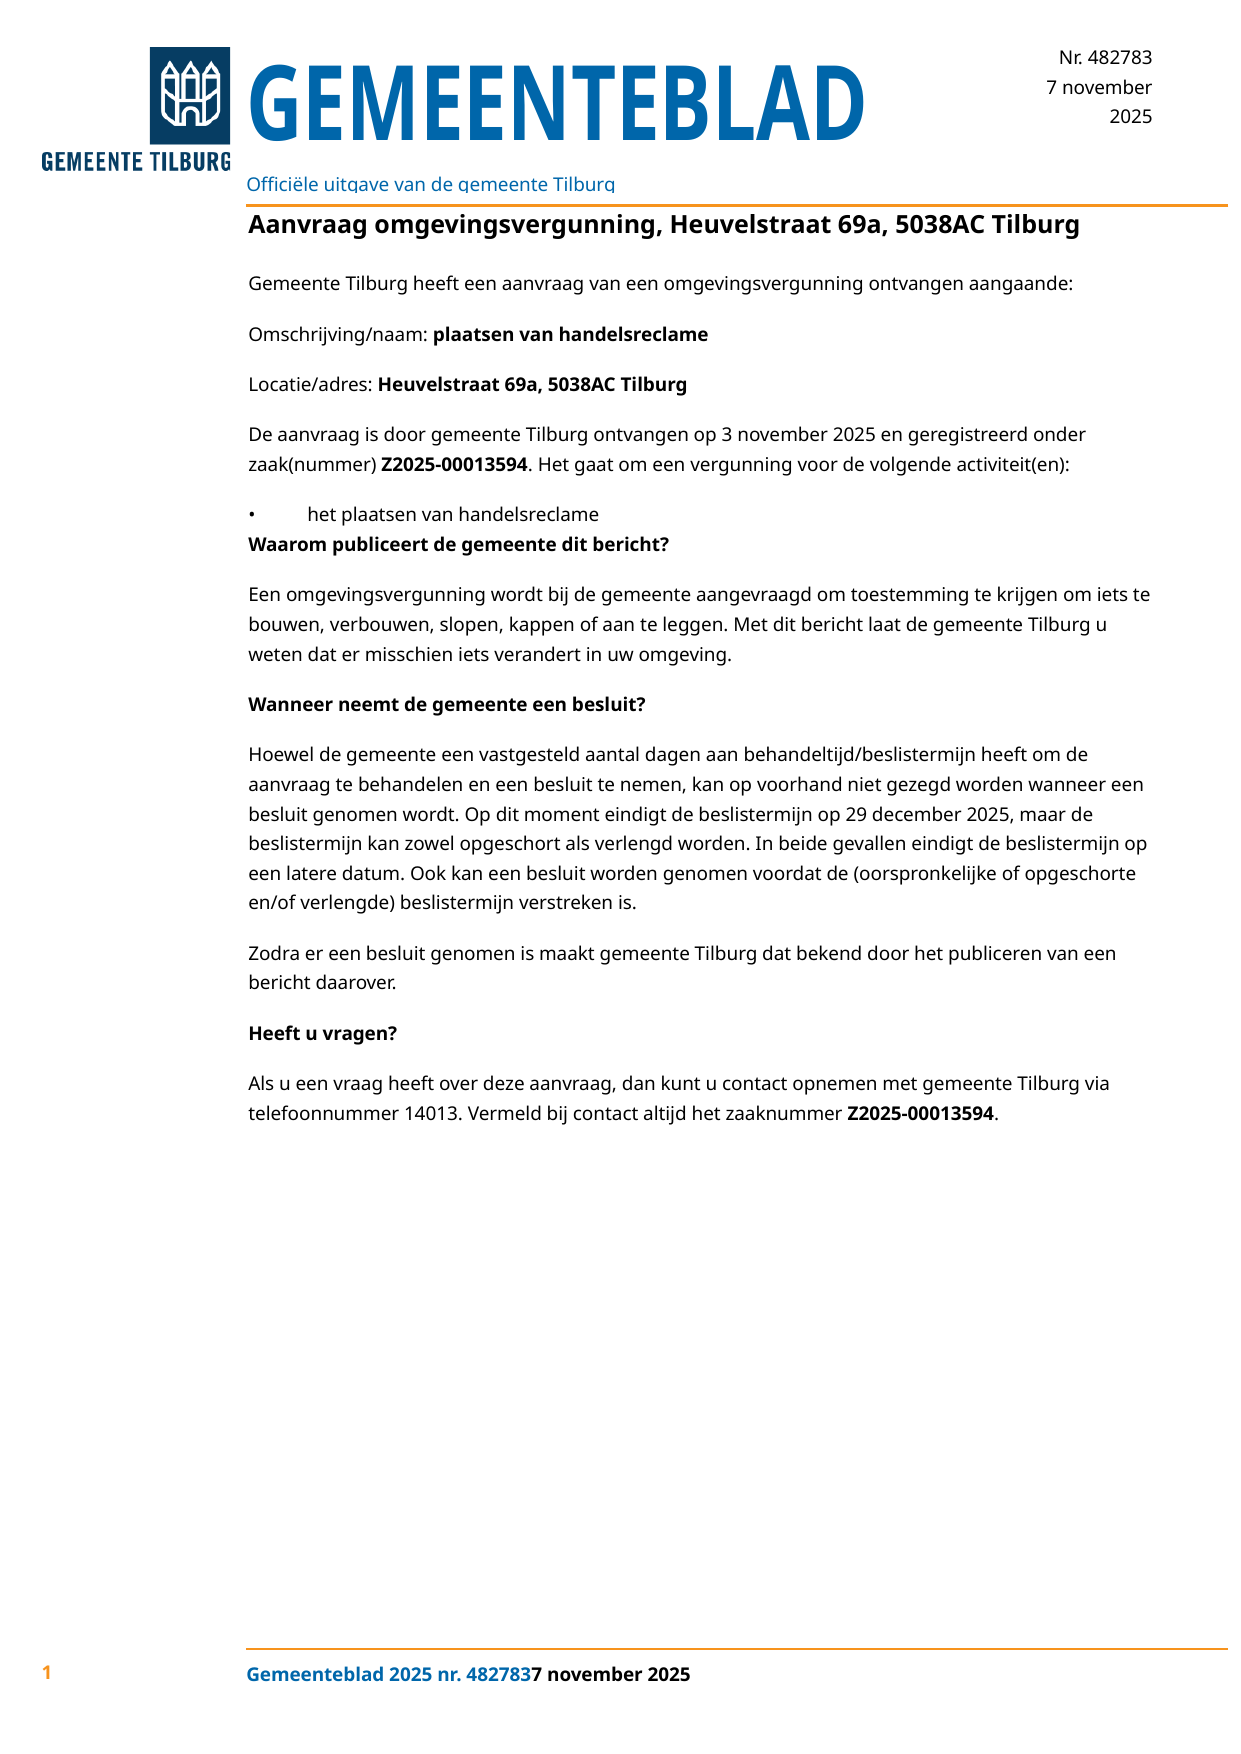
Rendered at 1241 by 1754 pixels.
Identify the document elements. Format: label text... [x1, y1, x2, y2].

text Een omgevingsvergunning wordt bij de gemeente aangevraagd om toestemming te krijgen om iets te bouwen, verbouwen, slopen, kappen of aan te leggen. Met dit bericht laat de gemeente Tilburg u weten dat er misschien iets verandert in uw omgeving. [248, 582, 1152, 666]
text Wanneer neemt de gemeente een besluit? [248, 691, 1152, 717]
list het plaatsen van handelsreclame [248, 502, 1152, 527]
picture [41, 47, 231, 172]
text Locatie/adres: Heuvelstraat 69a, 5038AC Tilburg [248, 371, 1152, 397]
text Omschrijving/naam: plaatsen van handelsreclame [248, 321, 1152, 346]
text De aanvraag is door gemeente Tilburg ontvangen op 3 november 2025 en geregistreerd onder zaak(nummer) Z2025-00013594. Het gaat om een vergunning voor de volgende activiteit(en): [248, 422, 1152, 477]
text Hoewel de gemeente een vastgesteld aantal dagen aan behandeltijd/beslistermijn heeft om de aanvraag te behandelen en een besluit te nemen, kan op voorhand niet gezegd worden wanneer een besluit genomen wordt. Op dit moment eindigt de beslistermijn op 29 december 2025, maar de beslistermijn kan zowel opgeschort als verlengd worden. In beide gevallen eindigt de beslistermijn op een latere datum. Ook kan een besluit worden genomen voordat de (oorspronkelijke of opgeschorte en/of verlengde) beslistermijn verstreken is. [248, 742, 1152, 915]
text Aanvraag omgevingsvergunning, Heuvelstraat 69a, 5038AC Tilburg [248, 207, 1152, 241]
text Waarom publiceert de gemeente dit bericht? [248, 531, 1152, 557]
text Zodra er een besluit genomen is maakt gemeente Tilburg dat bekend door het publiceren van een bericht daarover. [248, 940, 1152, 995]
text Gemeente Tilburg heeft een aanvraag van een omgevingsvergunning ontvangen aangaande: [248, 270, 1152, 296]
text Heeft u vragen? [248, 1020, 1152, 1046]
text Als u een vraag heeft over deze aanvraag, dan kunt u contact opnemen met gemeente Tilburg via telefoonnummer 14013. Vermeld bij contact altijd het zaaknummer Z2025-00013594. [248, 1070, 1152, 1126]
